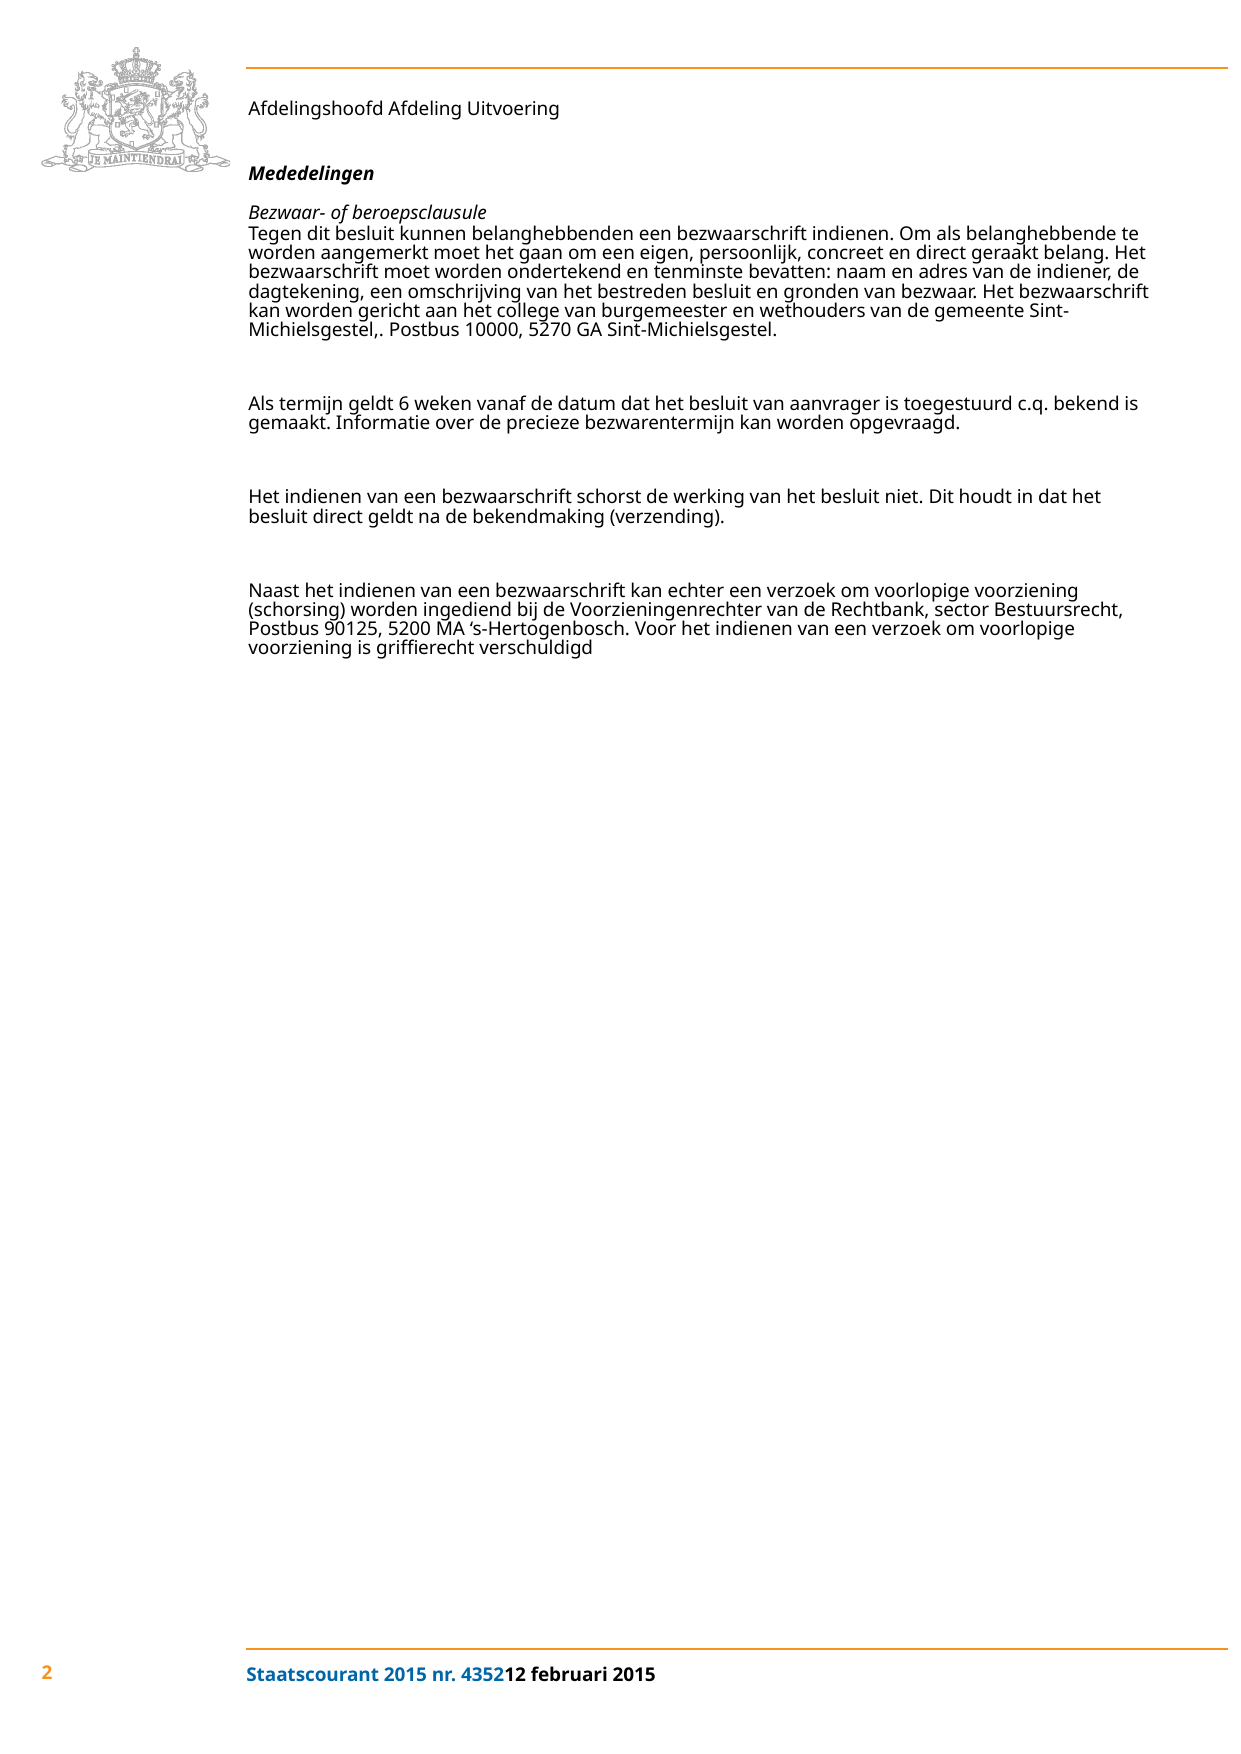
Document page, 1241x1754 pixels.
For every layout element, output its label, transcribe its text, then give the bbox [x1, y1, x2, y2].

text Het indienen van een bezwaarschrift schorst de werking van het besluit niet. Dit houdt in dat het besluit direct geldt na de bekendmaking (verzending). [248, 488, 1152, 527]
text Bezwaar- of beroepsclausule [248, 199, 1152, 225]
text Afdelingshoofd Afdeling Uitvoering [248, 95, 1152, 121]
text Mededelingen [248, 160, 1152, 186]
text Tegen dit besluit kunnen belanghebbenden een bezwaarschrift indienen. Om als belanghebbende te worden aangemerkt moet het gaan om een eigen, persoonlijk, concreet en direct geraakt belang. Het bezwaarschrift moet worden ondertekend en tenminste bevatten: naam en adres van de indiener, de dagtekening, een omschrijving van het bestreden besluit en gronden van bezwaar. Het bezwaarschrift kan worden gericht aan het college van burgemeester en wethouders van de gemeente Sint-Michielsgestel,. Postbus 10000, 5270 GA Sint-Michielsgestel. [248, 225, 1152, 340]
text Naast het indienen van een bezwaarschrift kan echter een verzoek om voorlopige voorziening (schorsing) worden ingediend bij de Voorzieningenrechter van de Rechtbank, sector Bestuursrecht, Postbus 90125, 5200 MA ‘s-Hertogenbosch. Voor het indienen van een verzoek om voorlopige voorziening is griffierecht verschuldigd [248, 582, 1152, 659]
text Als termijn geldt 6 weken vanaf de datum dat het besluit van aanvrager is toegestuurd c.q. bekend is gemaakt. Informatie over de precieze bezwarentermijn kan worden opgevraagd. [248, 395, 1152, 434]
picture [41, 47, 231, 172]
